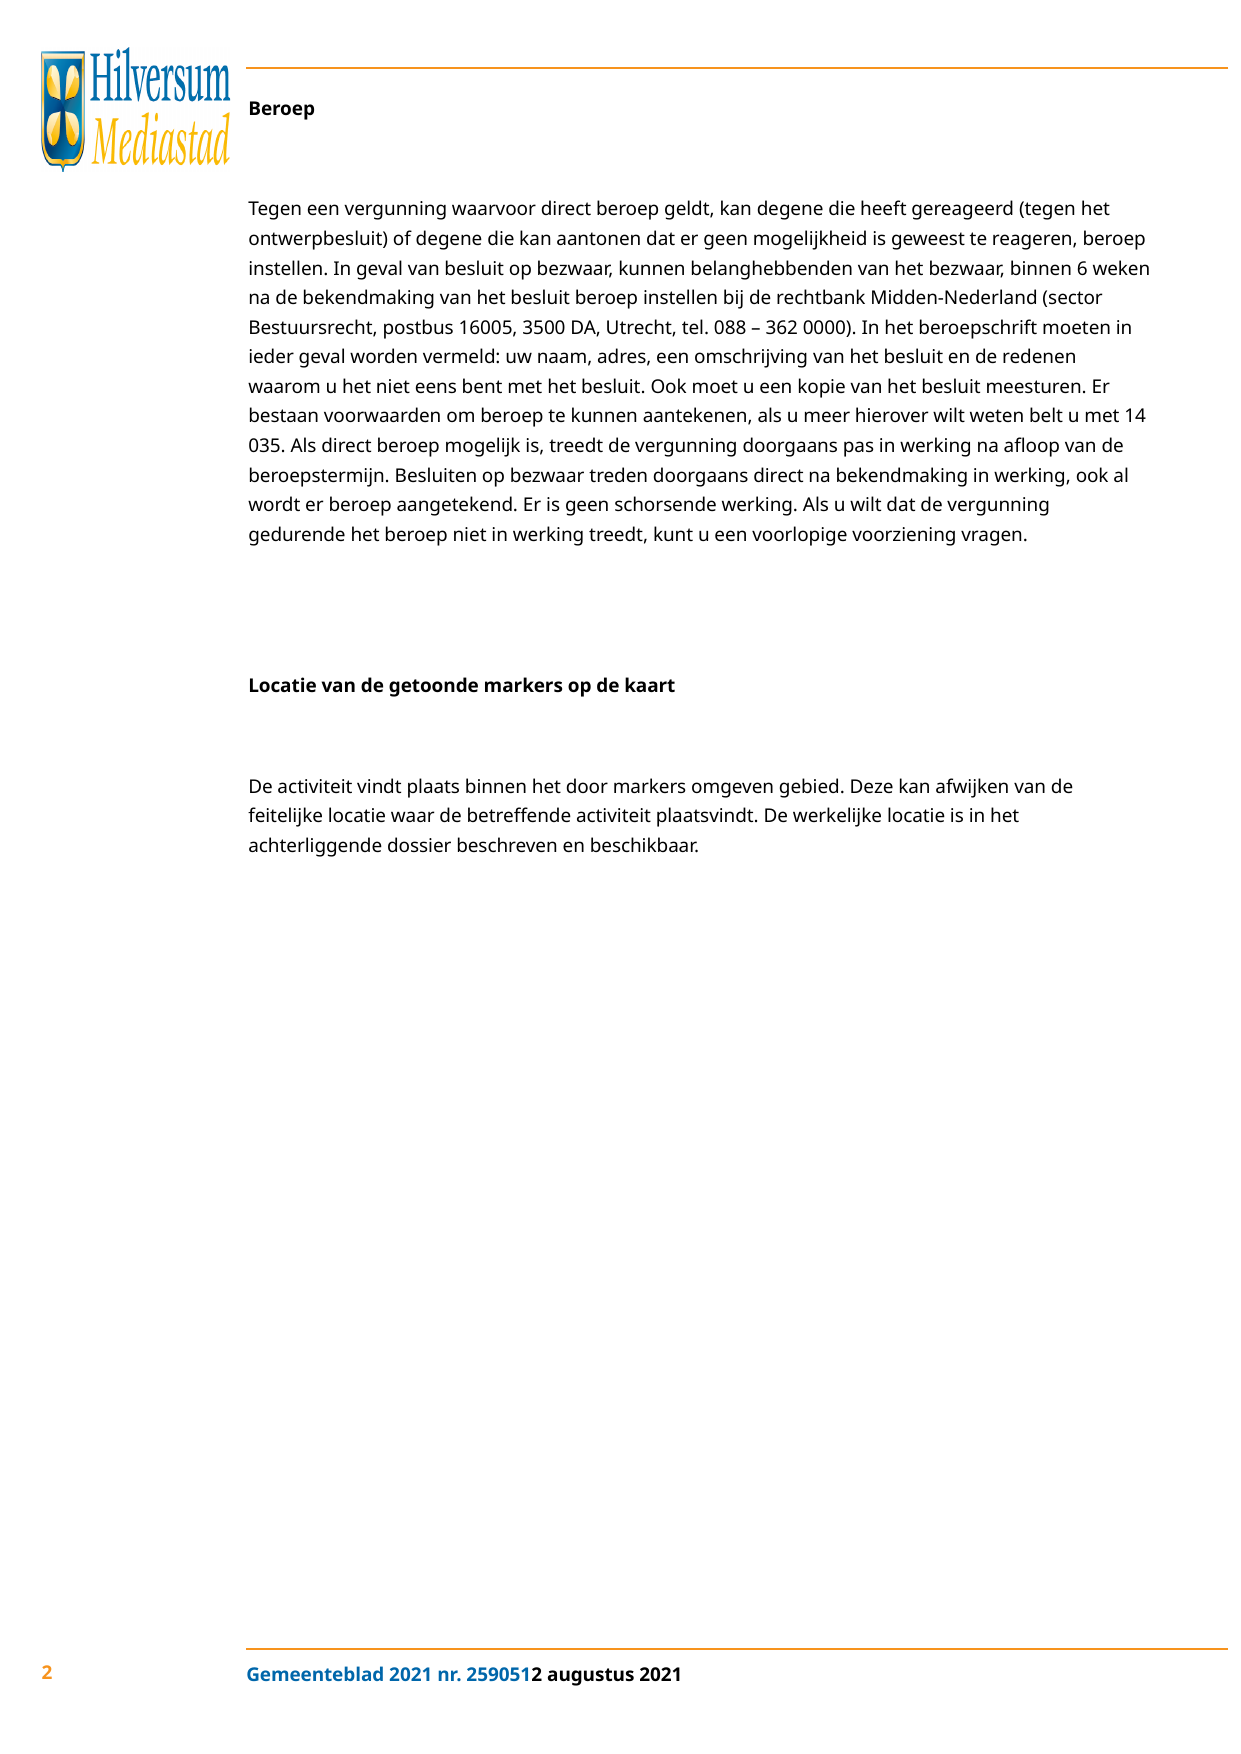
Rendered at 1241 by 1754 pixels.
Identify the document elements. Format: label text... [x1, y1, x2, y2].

text De activiteit vindt plaats binnen het door markers omgeven gebied. Deze kan afwijken van de feitelijke locatie waar de betreffende activiteit plaatsvindt. De werkelijke locatie is in het achterliggende dossier beschreven en beschikbaar. [248, 773, 1152, 858]
text Tegen een vergunning waarvoor direct beroep geldt, kan degene die heeft gereageerd (tegen het ontwerpbesluit) of degene die kan aantonen dat er geen mogelijkheid is geweest te reageren, beroep instellen. In geval van besluit op bezwaar, kunnen belanghebbenden van het bezwaar, binnen 6 weken na de bekendmaking van het besluit beroep instellen bij de rechtbank Midden-Nederland (sector Bestuursrecht, postbus 16005, 3500 DA, Utrecht, tel. 088 – 362 0000). In het beroepschrift moeten in ieder geval worden vermeld: uw naam, adres, een omschrijving van het besluit en de redenen waarom u het niet eens bent met het besluit. Ook moet u een kopie van het besluit meesturen. Er bestaan voorwaarden om beroep te kunnen aantekenen, als u meer hierover wilt weten belt u met 14 035. Als direct beroep mogelijk is, treedt de vergunning doorgaans pas in werking na afloop van de beroepstermijn. Besluiten op bezwaar treden doorgaans direct na bekendmaking in werking, ook al wordt er beroep aangetekend. Er is geen schorsende werking. Als u wilt dat de vergunning gedurende het beroep niet in werking treedt, kunt u een voorlopige voorziening vragen. [248, 196, 1152, 547]
picture [41, 47, 231, 172]
text Locatie van de getoonde markers op de kaart [248, 672, 1152, 698]
text Beroep [248, 95, 1152, 121]
